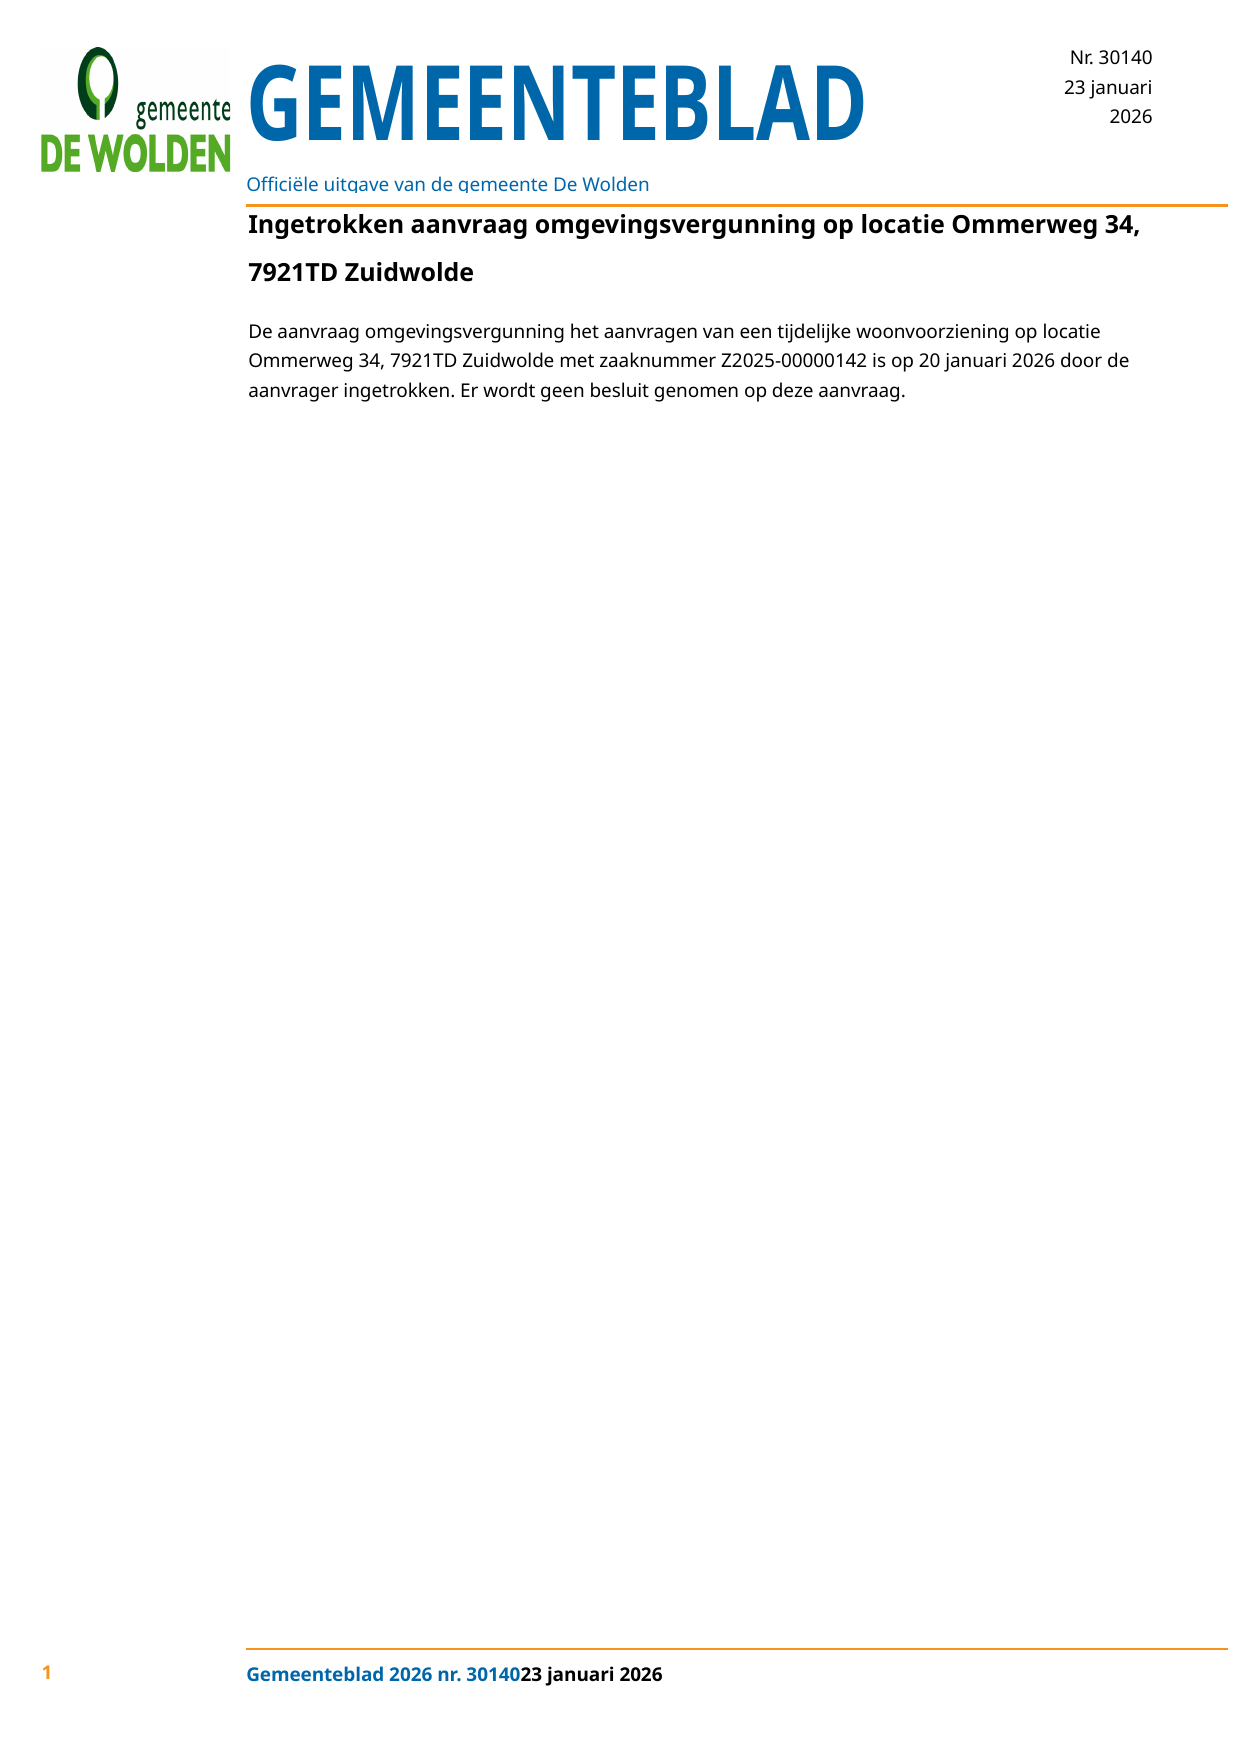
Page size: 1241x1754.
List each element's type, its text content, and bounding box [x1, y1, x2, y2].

text De aanvraag omgevingsvergunning het aanvragen van een tijdelijke woonvoorziening op locatie Ommerweg 34, 7921TD Zuidwolde met zaaknummer Z2025-00000142 is op 20 januari 2026 door de aanvrager ingetrokken. Er wordt geen besluit genomen op deze aanvraag. [248, 318, 1152, 403]
text Ingetrokken aanvraag omgevingsvergunning op locatie Ommerweg 34, 7921TD Zuidwolde [248, 207, 1152, 288]
picture [41, 47, 231, 172]
